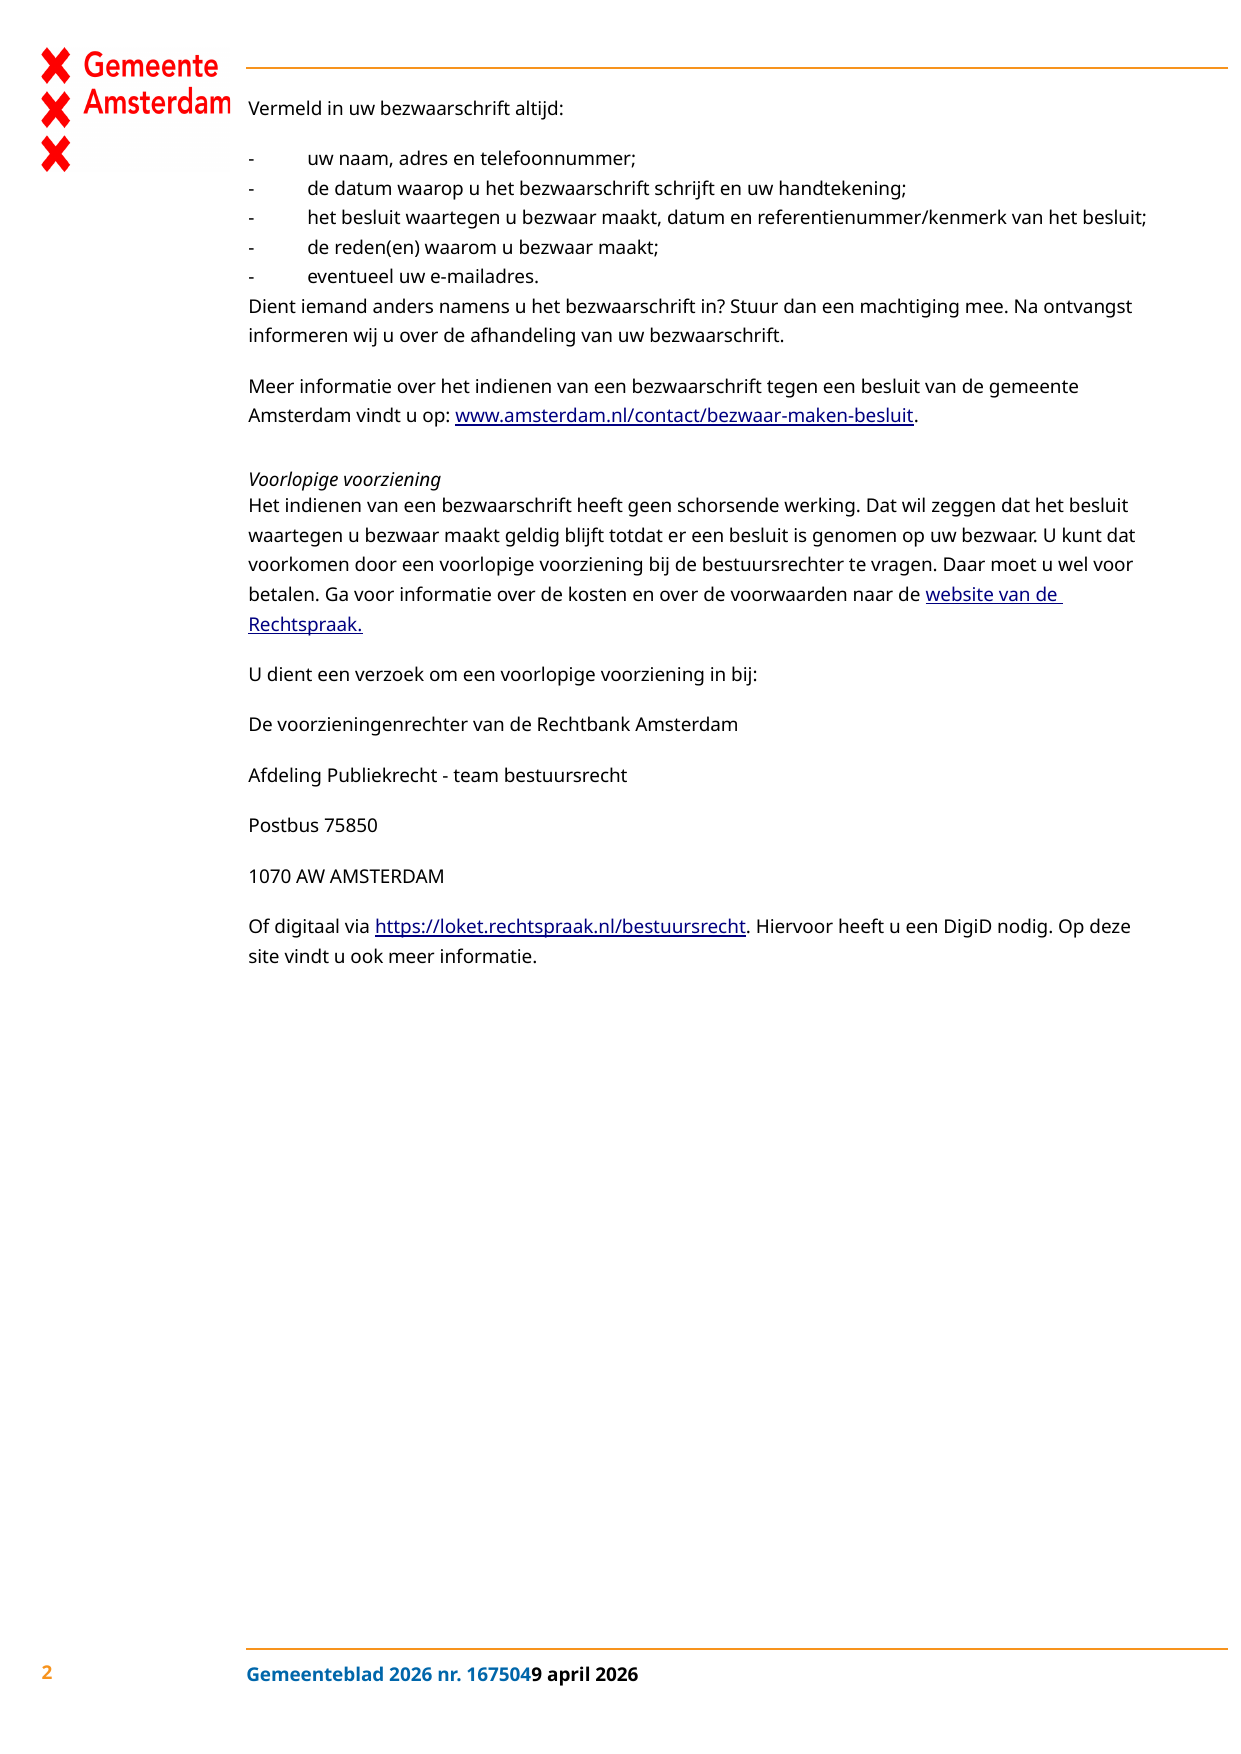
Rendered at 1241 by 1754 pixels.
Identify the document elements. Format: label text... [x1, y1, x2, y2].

text Meer informatie over het indienen van een bezwaarschrift tegen een besluit van de gemeente Amsterdam vindt u op: www.amsterdam.nl/contact/bezwaar-maken-besluit. [248, 373, 1152, 428]
list uw naam, adres en telefoonnummer; [248, 145, 1152, 171]
picture [41, 47, 231, 172]
text Vermeld in uw bezwaarschrift altijd: [248, 95, 1152, 121]
text U dient een verzoek om een voorlopige voorziening in bij: [248, 661, 1152, 687]
text Of digitaal via https://loket.rechtspraak.nl/bestuursrecht. Hiervoor heeft u een DigiD nodig. Op deze site vindt u ook meer informatie. [248, 913, 1152, 968]
text Het indienen van een bezwaarschrift heeft geen schorsende werking. Dat wil zeggen dat het besluit waartegen u bezwaar maakt geldig blijft totdat er een besluit is genomen op uw bezwaar. U kunt dat voorkomen door een voorlopige voorziening bij de bestuursrechter te vragen. Daar moet u wel voor betalen. Ga voor informatie over de kosten en over de voorwaarden naar de website van de Rechtspraak. [248, 492, 1152, 636]
list de reden(en) waarom u bezwaar maakt; [248, 234, 1152, 260]
text Dient iemand anders namens u het bezwaarschrift in? Stuur dan een machtiging mee. Na ontvangst informeren wij u over de afhandeling van uw bezwaarschrift. [248, 293, 1152, 348]
text Voorlopige voorziening [248, 467, 1152, 492]
text De voorzieningenrechter van de Rechtbank Amsterdam [248, 712, 1152, 737]
list eventueel uw e-mailadres. [248, 263, 1152, 289]
list de datum waarop u het bezwaarschrift schrijft en uw handtekening; [248, 175, 1152, 201]
text Afdeling Publiekrecht - team bestuursrecht [248, 762, 1152, 788]
text Postbus 75850 [248, 812, 1152, 838]
list het besluit waartegen u bezwaar maakt, datum en referentienummer/kenmerk van het besluit; [248, 204, 1152, 230]
text 1070 AW AMSTERDAM [248, 863, 1152, 888]
